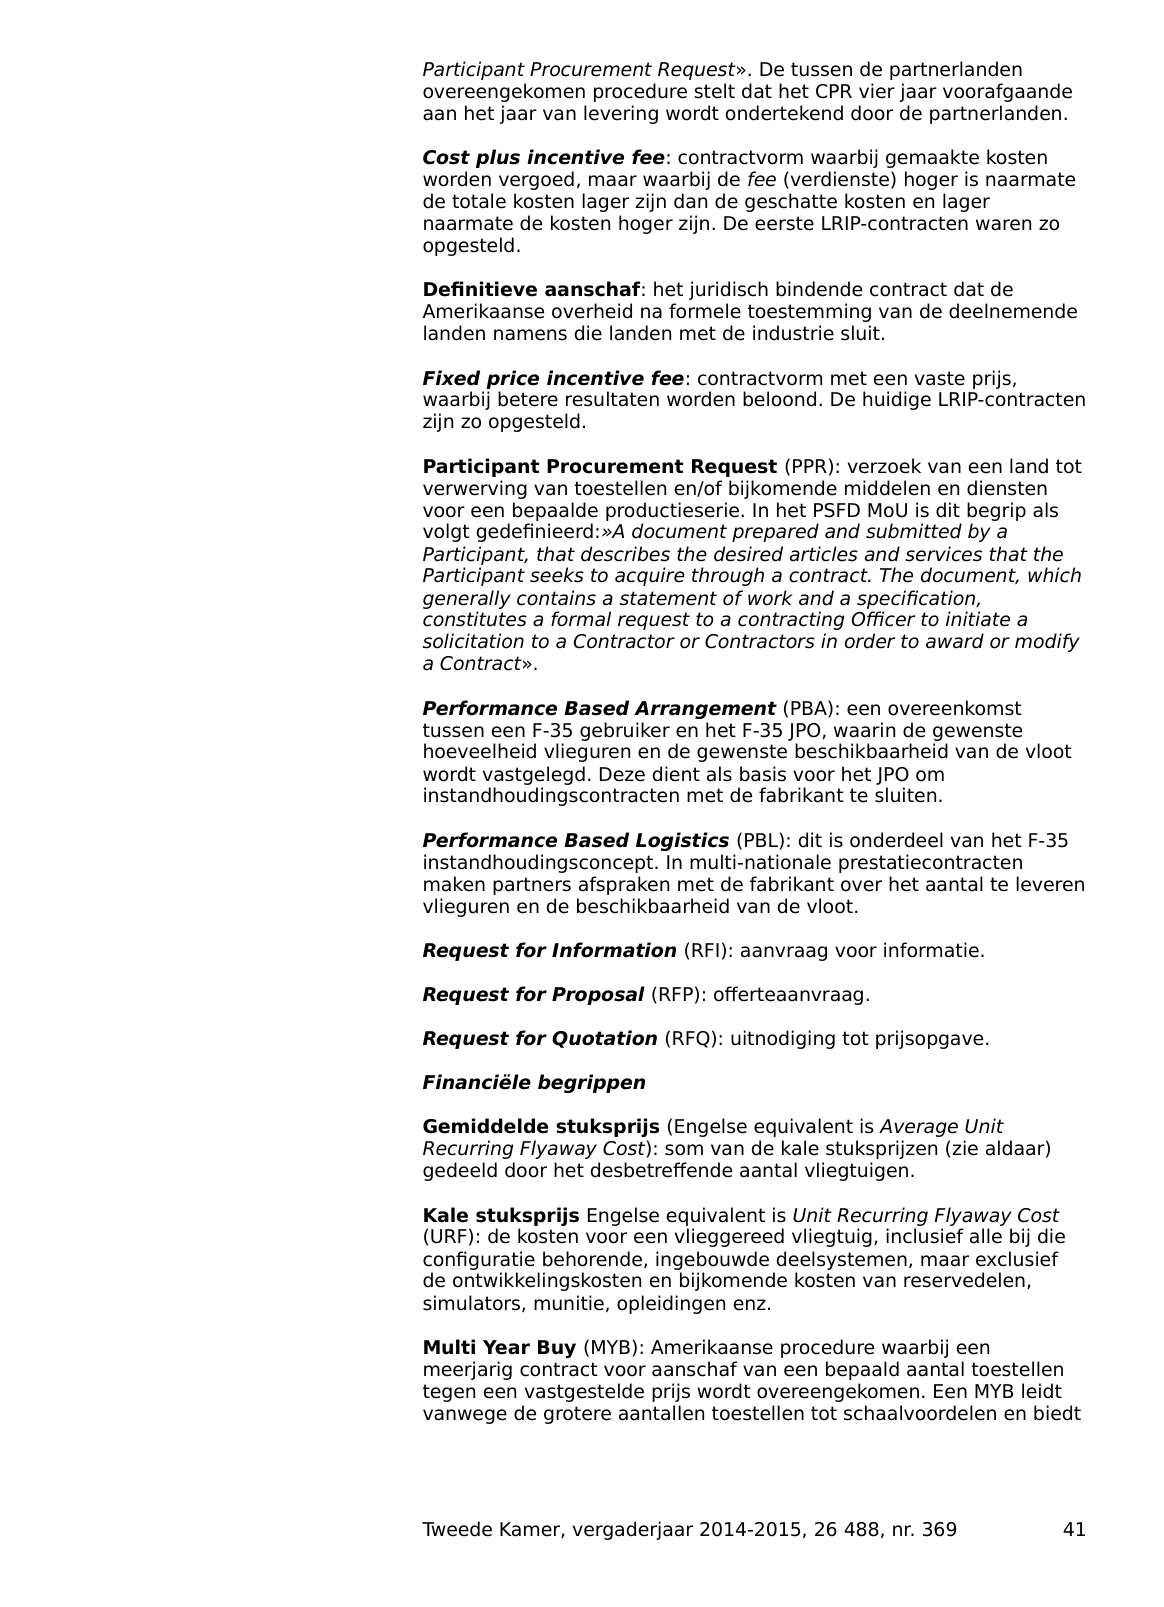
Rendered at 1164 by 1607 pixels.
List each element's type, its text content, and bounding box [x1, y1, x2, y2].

text Participant Procurement Request». De tussen de partnerlanden overeengekomen procedure stelt dat het CPR vier jaar voorafgaande aan het jaar van levering wordt ondertekend door de partnerlanden. [422, 59, 1087, 125]
text Performance Based Arrangement (PBA): een overeenkomst tussen een F-35 gebruiker en het F-35 JPO, waarin de gewenste hoeveelheid vlieguren en de gewenste beschikbaarheid van de vloot wordt vastgelegd. Deze dient als basis voor het JPO om instandhoudingscontracten met de fabrikant te sluiten. [422, 697, 1087, 807]
text Request for Proposal (RFP): offerteaanvraag. [422, 984, 1087, 1006]
subtitle Financiële begrippen [422, 1072, 1087, 1094]
text Request for Information (RFI): aanvraag voor informatie. [422, 940, 1087, 962]
text Gemiddelde stuksprijs (Engelse equivalent is Average Unit Recurring Flyaway Cost): som van de kale stuksprijzen (zie aldaar) gedeeld door het desbetreffende aantal vliegtuigen. [422, 1116, 1087, 1182]
text Participant Procurement Request (PPR): verzoek van een land tot verwerving van toestellen en/of bijkomende middelen en diensten voor een bepaalde productieserie. In het PSFD MoU is dit begrip als volgt gedefinieerd:»A document prepared and submitted by a Participant, that describes the desired articles and services that the Participant seeks to acquire through a contract. The document, which generally contains a statement of work and a specification, constitutes a formal request to a contracting Officer to initiate a solicitation to a Contractor or Contractors in order to award or modify a Contract». [422, 456, 1087, 675]
text Cost plus incentive fee: contractvorm waarbij gemaakte kosten worden vergoed, maar waarbij de fee (verdienste) hoger is naarmate de totale kosten lager zijn dan de geschatte kosten en lager naarmate de kosten hoger zijn. De eerste LRIP-contracten waren zo opgesteld. [422, 147, 1087, 257]
text Definitieve aanschaf: het juridisch bindende contract dat de Amerikaanse overheid na formele toestemming van de deelnemende landen namens die landen met de industrie sluit. [422, 279, 1087, 345]
text Performance Based Logistics (PBL): dit is onderdeel van het F-35 instandhoudingsconcept. In multi-nationale prestatiecontracten maken partners afspraken met de fabrikant over het aantal te leveren vlieguren en de beschikbaarheid van de vloot. [422, 829, 1087, 917]
text Multi Year Buy (MYB): Amerikaanse procedure waarbij een meerjarig contract voor aanschaf van een bepaald aantal toestellen tegen een vastgestelde prijs wordt overeengekomen. Een MYB leidt vanwege de grotere aantallen toestellen tot schaalvoordelen en biedt [422, 1337, 1087, 1424]
text Kale stuksprijs Engelse equivalent is Unit Recurring Flyaway Cost (URF): de kosten voor een vlieggereed vliegtuig, inclusief alle bij die configuratie behorende, ingebouwde deelsystemen, maar exclusief de ontwikkelingskosten en bijkomende kosten van reservedelen, simulators, munitie, opleidingen enz. [422, 1204, 1087, 1314]
text Request for Quotation (RFQ): uitnodiging tot prijsopgave. [422, 1028, 1087, 1050]
text Fixed price incentive fee: contractvorm met een vaste prijs, waarbij betere resultaten worden beloond. De huidige LRIP-contracten zijn zo opgesteld. [422, 367, 1087, 433]
